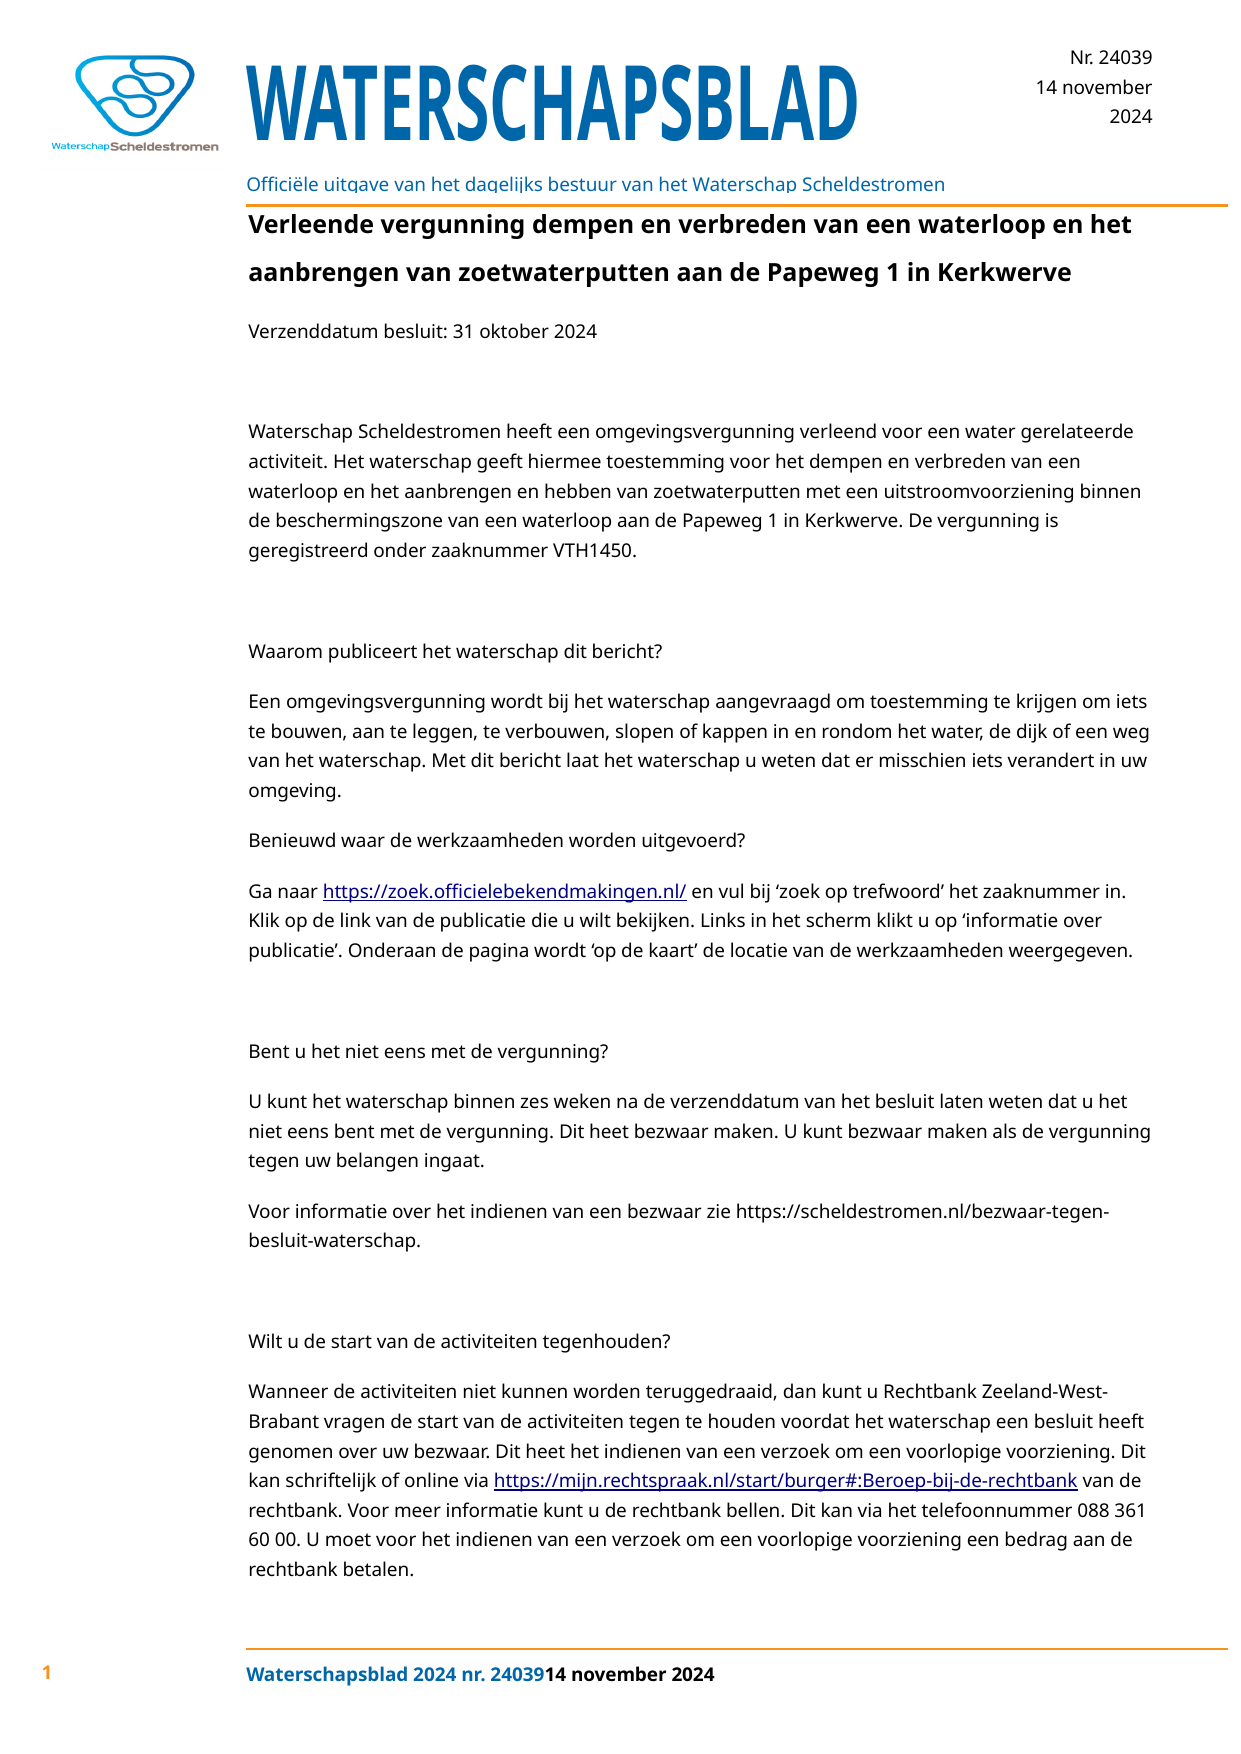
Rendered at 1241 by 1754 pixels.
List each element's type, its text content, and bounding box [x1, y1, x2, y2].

text Verzenddatum besluit: 31 oktober 2024 [248, 318, 1152, 344]
text Wanneer de activiteiten niet kunnen worden teruggedraaid, dan kunt u Rechtbank Zeeland-West-Brabant vragen de start van de activiteiten tegen te houden voordat het waterschap een besluit heeft genomen over uw bezwaar. Dit heet het indienen van een verzoek om een voorlopige voorziening. Dit kan schriftelijk of online via https://mijn.rechtspraak.nl/start/burger#:Beroep-bij-de-rechtbank van de rechtbank. Voor meer informatie kunt u de rechtbank bellen. Dit kan via het telefoonnummer 088 361 60 00. U moet voor het indienen van een verzoek om een voorlopige voorziening een bedrag aan de rechtbank betalen. [248, 1379, 1152, 1582]
text Een omgevingsvergunning wordt bij het waterschap aangevraagd om toestemming te krijgen om iets te bouwen, aan te leggen, te verbouwen, slopen of kappen in en rondom het water, de dijk of een weg van het waterschap. Met dit bericht laat het waterschap u weten dat er misschien iets verandert in uw omgeving. [248, 688, 1152, 803]
text Waterschap Scheldestromen heeft een omgevingsvergunning verleend voor een water gerelateerde activiteit. Het waterschap geeft hiermee toestemming voor het dempen en verbreden van een waterloop en het aanbrengen en hebben van zoetwaterputten met een uitstroomvoorziening binnen de beschermingszone van een waterloop aan de Papeweg 1 in Kerkwerve. De vergunning is geregistreerd onder zaaknummer VTH1450. [248, 419, 1152, 563]
text Bent u het niet eens met de vergunning? [248, 1038, 1152, 1064]
text Voor informatie over het indienen van een bezwaar zie https://scheldestromen.nl/bezwaar-tegen-besluit-waterschap. [248, 1198, 1152, 1253]
text Waarom publiceert het waterschap dit bericht? [248, 638, 1152, 664]
text Ga naar https://zoek.officielebekendmakingen.nl/ en vul bij ‘zoek op trefwoord’ het zaaknummer in. Klik op de link van de publicatie die u wilt bekijken. Links in het scherm klikt u op ‘informatie over publicatie’. Onderaan de pagina wordt ‘op de kaart’ de locatie van de werkzaamheden weergegeven. [248, 878, 1152, 963]
text Verleende vergunning dempen en verbreden van een waterloop en het aanbrengen van zoetwaterputten aan de Papeweg 1 in Kerkwerve [248, 207, 1152, 288]
text U kunt het waterschap binnen zes weken na de verzenddatum van het besluit laten weten dat u het niet eens bent met de vergunning. Dit heet bezwaar maken. U kunt bezwaar maken als de vergunning tegen uw belangen ingaat. [248, 1088, 1152, 1173]
text Benieuwd waar de werkzaamheden worden uitgevoerd? [248, 827, 1152, 853]
text Wilt u de start van de activiteiten tegenhouden? [248, 1328, 1152, 1354]
picture [41, 47, 231, 172]
